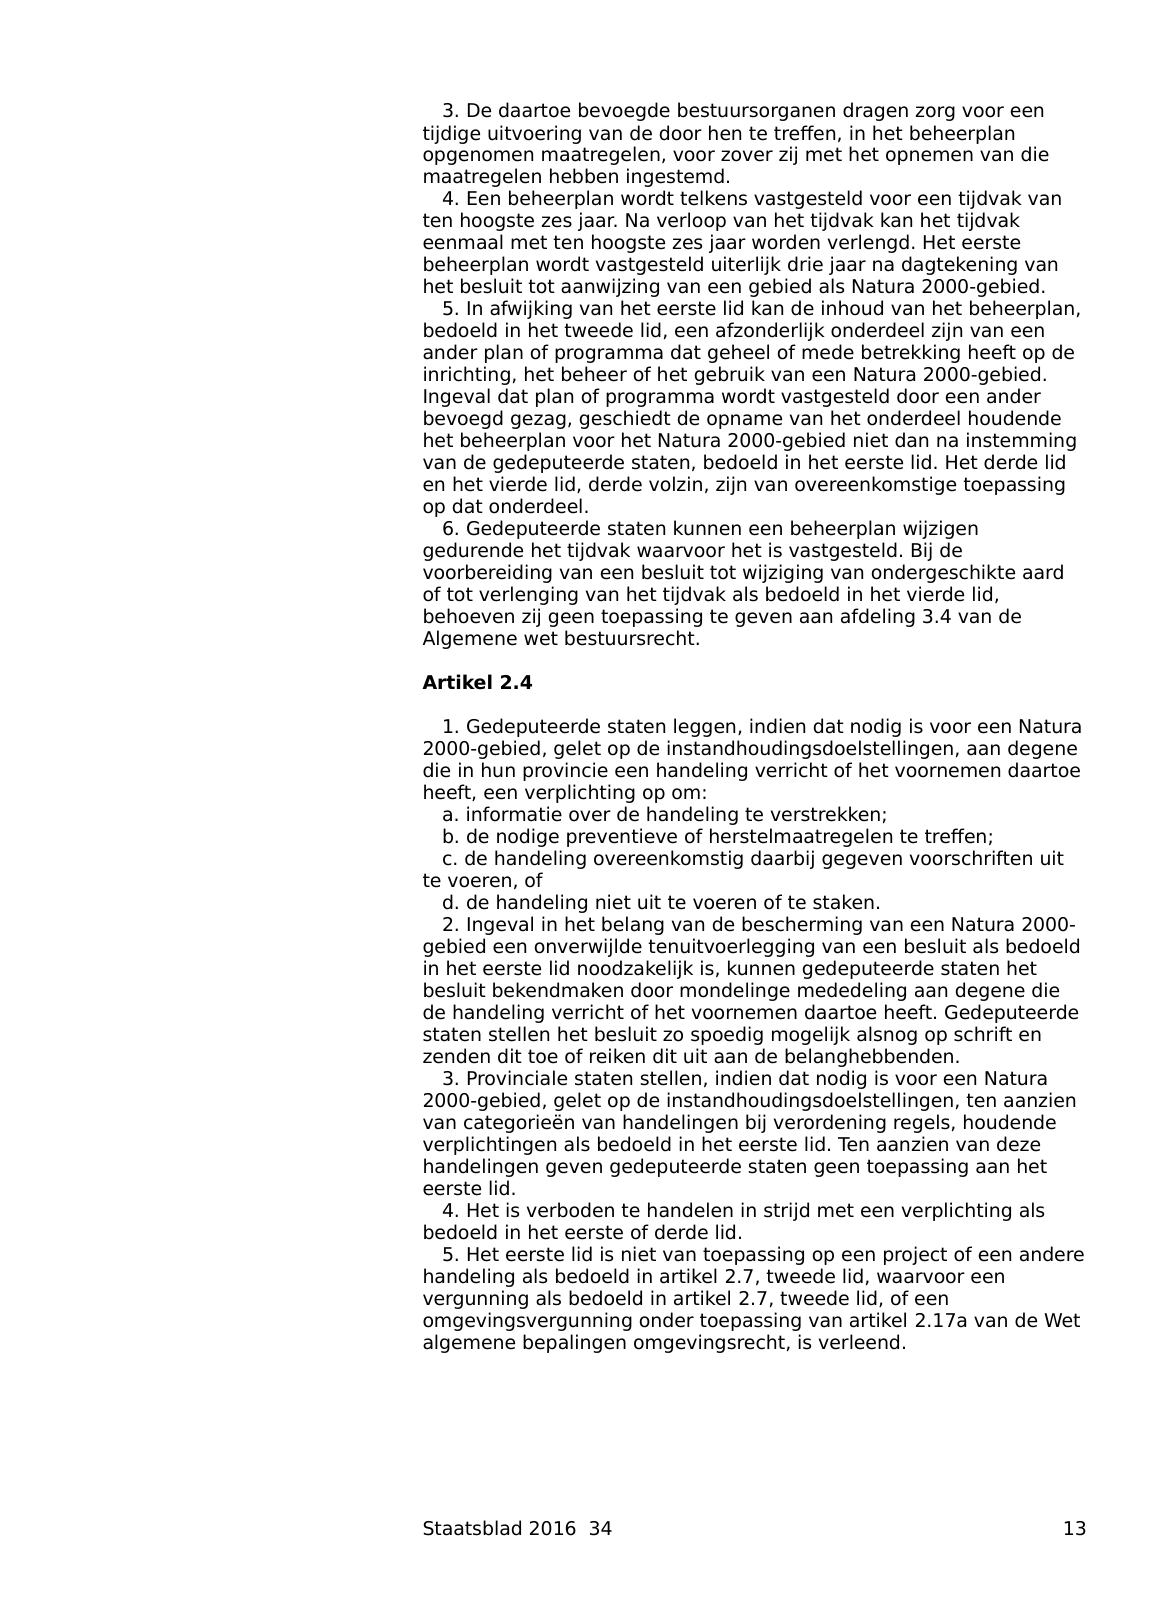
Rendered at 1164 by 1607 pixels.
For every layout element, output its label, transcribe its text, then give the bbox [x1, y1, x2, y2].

text d. de handeling niet uit te voeren of te staken. [422, 892, 1087, 914]
text 4. Het is verboden te handelen in strijd met een verplichting als bedoeld in het eerste of derde lid. [422, 1200, 1087, 1244]
text 4. Een beheerplan wordt telkens vastgesteld voor een tijdvak van ten hoogste zes jaar. Na verloop van het tijdvak kan het tijdvak eenmaal met ten hoogste zes jaar worden verlengd. Het eerste beheerplan wordt vastgesteld uiterlijk drie jaar na dagtekening van het besluit tot aanwijzing van een gebied als Natura 2000-gebied. [422, 188, 1087, 298]
text 5. Het eerste lid is niet van toepassing op een project of een andere handeling als bedoeld in artikel 2.7, tweede lid, waarvoor een vergunning als bedoeld in artikel 2.7, tweede lid, of een omgevingsvergunning onder toepassing van artikel 2.17a van de Wet algemene bepalingen omgevingsrecht, is verleend. [422, 1244, 1087, 1354]
text 6. Gedeputeerde staten kunnen een beheerplan wijzigen gedurende het tijdvak waarvoor het is vastgesteld. Bij de voorbereiding van een besluit tot wijziging van ondergeschikte aard of tot verlenging van het tijdvak als bedoeld in het vierde lid, behoeven zij geen toepassing te geven aan afdeling 3.4 van de Algemene wet bestuursrecht. [422, 518, 1087, 650]
text 3. De daartoe bevoegde bestuursorganen dragen zorg voor een tijdige uitvoering van de door hen te treffen, in het beheerplan opgenomen maatregelen, voor zover zij met het opnemen van die maatregelen hebben ingestemd. [422, 100, 1087, 188]
subtitle Artikel 2.4 [422, 672, 1087, 694]
text a. informatie over de handeling te verstrekken; [422, 804, 1087, 826]
text 1. Gedeputeerde staten leggen, indien dat nodig is voor een Natura 2000-gebied, gelet op de instandhoudingsdoelstellingen, aan degene die in hun provincie een handeling verricht of het voornemen daartoe heeft, een verplichting op om: [422, 716, 1087, 804]
text 5. In afwijking van het eerste lid kan de inhoud van het beheerplan, bedoeld in het tweede lid, een afzonderlijk onderdeel zijn van een ander plan of programma dat geheel of mede betrekking heeft op de inrichting, het beheer of het gebruik van een Natura 2000-gebied. Ingeval dat plan of programma wordt vastgesteld door een ander bevoegd gezag, geschiedt de opname van het onderdeel houdende het beheerplan voor het Natura 2000-gebied niet dan na instemming van de gedeputeerde staten, bedoeld in het eerste lid. Het derde lid en het vierde lid, derde volzin, zijn van overeenkomstige toepassing op dat onderdeel. [422, 298, 1087, 518]
text c. de handeling overeenkomstig daarbij gegeven voorschriften uit te voeren, of [422, 848, 1087, 892]
text b. de nodige preventieve of herstelmaatregelen te treffen; [422, 826, 1087, 848]
text 3. Provinciale staten stellen, indien dat nodig is voor een Natura 2000-gebied, gelet op de instandhoudingsdoelstellingen, ten aanzien van categorieën van handelingen bij verordening regels, houdende verplichtingen als bedoeld in het eerste lid. Ten aanzien van deze handelingen geven gedeputeerde staten geen toepassing aan het eerste lid. [422, 1068, 1087, 1200]
text 2. Ingeval in het belang van de bescherming van een Natura 2000-gebied een onverwijlde tenuitvoerlegging van een besluit als bedoeld in het eerste lid noodzakelijk is, kunnen gedeputeerde staten het besluit bekendmaken door mondelinge mededeling aan degene die de handeling verricht of het voornemen daartoe heeft. Gedeputeerde staten stellen het besluit zo spoedig mogelijk alsnog op schrift en zenden dit toe of reiken dit uit aan de belanghebbenden. [422, 914, 1087, 1068]
